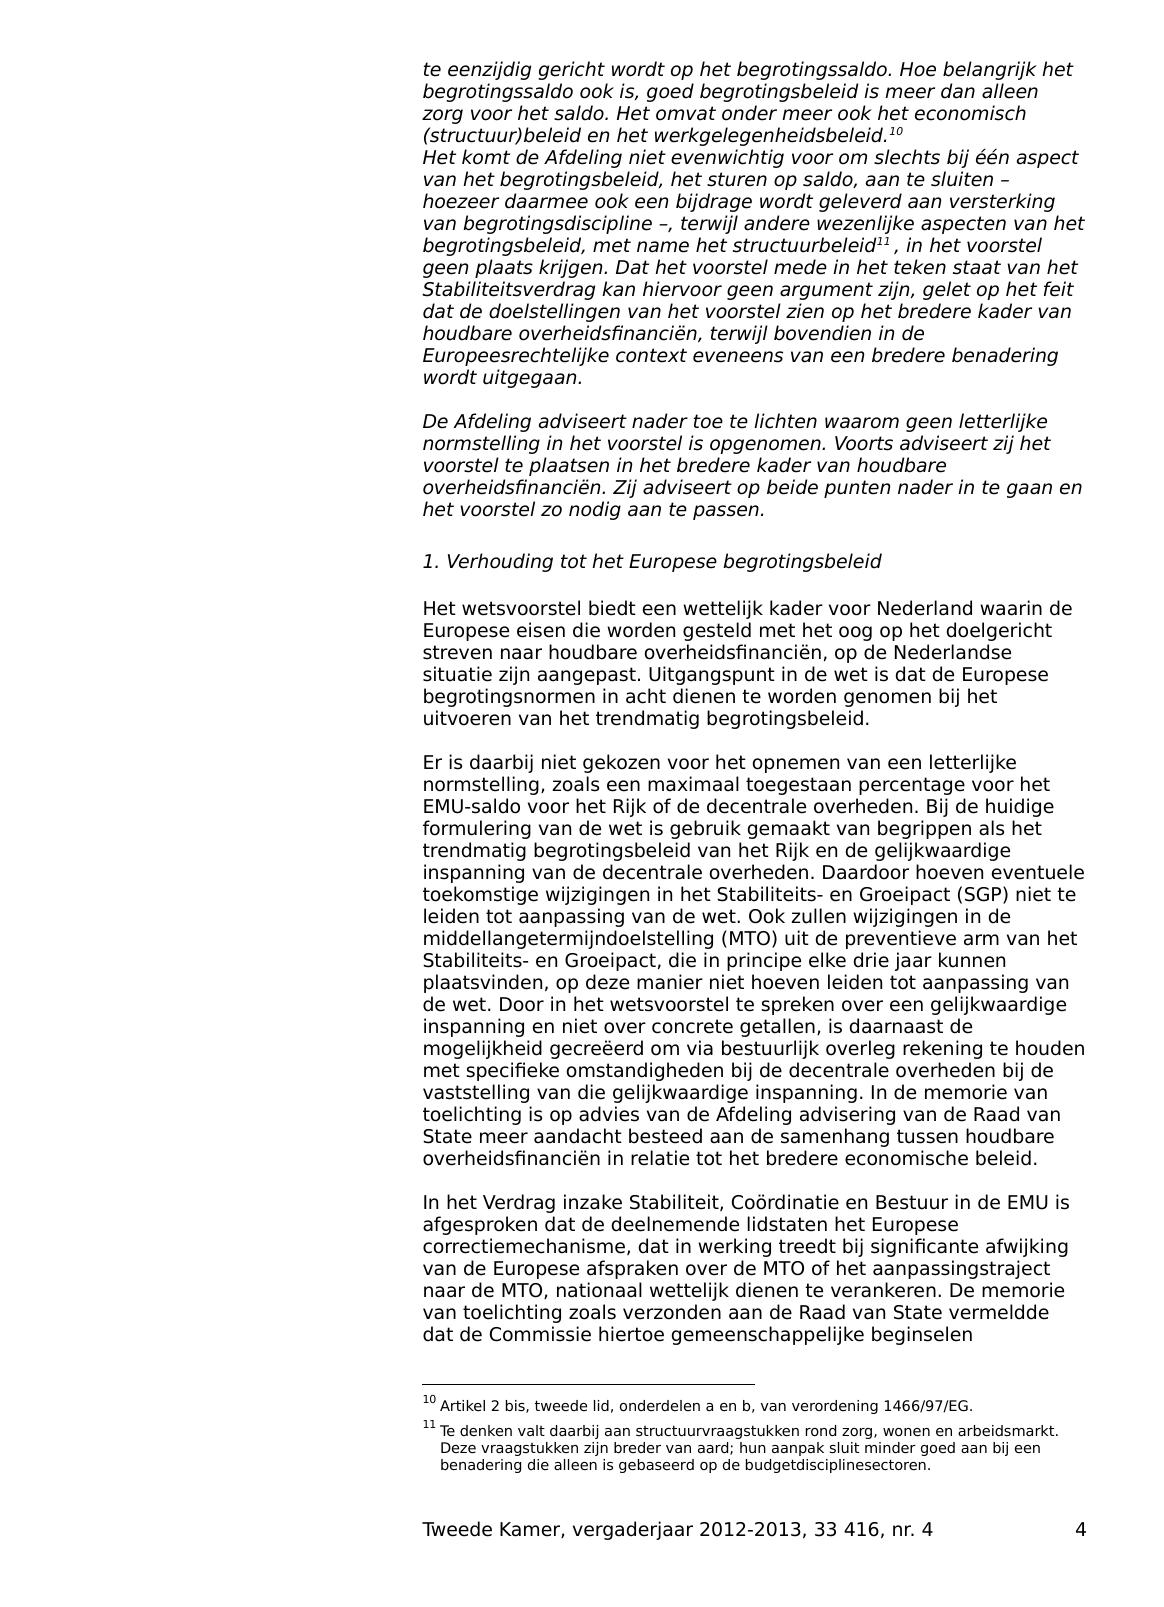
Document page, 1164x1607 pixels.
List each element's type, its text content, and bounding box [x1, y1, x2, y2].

subtitle 1. Verhouding tot het Europese begrotingsbeleid [422, 551, 1087, 573]
text Te denken valt daarbij aan structuurvraagstukken rond zorg, wonen en arbeidsmarkt. Deze vraagstukken zijn breder van aard; hun aanpak sluit minder goed aan bij een benadering die alleen is gebaseerd op de budgetdisciplinesectoren. [422, 1418, 1087, 1474]
text Het komt de Afdeling niet evenwichtig voor om slechts bij één aspect van het begrotingsbeleid, het sturen op saldo, aan te sluiten – hoezeer daarmee ook een bijdrage wordt geleverd aan versterking van begrotingsdiscipline –, terwijl andere wezenlijke aspecten van het begrotingsbeleid, met name het structuurbeleid, in het voorstel geen plaats krijgen. Dat het voorstel mede in het teken staat van het Stabiliteitsverdrag kan hiervoor geen argument zijn, gelet op het feit dat de doelstellingen van het voorstel zien op het bredere kader van houdbare overheidsfinanciën, terwijl bovendien in de Europeesrechtelijke context eveneens van een bredere benadering wordt uitgegaan. [422, 147, 1087, 389]
text Er is daarbij niet gekozen voor het opnemen van een letterlijke normstelling, zoals een maximaal toegestaan percentage voor het EMU-saldo voor het Rijk of de decentrale overheden. Bij de huidige formulering van de wet is gebruik gemaakt van begrippen als het trendmatig begrotingsbeleid van het Rijk en de gelijkwaardige inspanning van de decentrale overheden. Daardoor hoeven eventuele toekomstige wijzigingen in het Stabiliteits- en Groeipact (SGP) niet te leiden tot aanpassing van de wet. Ook zullen wijzigingen in de middellangetermijndoelstelling (MTO) uit de preventieve arm van het Stabiliteits- en Groeipact, die in principe elke drie jaar kunnen plaatsvinden, op deze manier niet hoeven leiden tot aanpassing van de wet. Door in het wetsvoorstel te spreken over een gelijkwaardige inspanning en niet over concrete getallen, is daarnaast de mogelijkheid gecreëerd om via bestuurlijk overleg rekening te houden met specifieke omstandigheden bij de decentrale overheden bij de vaststelling van die gelijkwaardige inspanning. In de memorie van toelichting is op advies van de Afdeling advisering van de Raad van State meer aandacht besteed aan de samenhang tussen houdbare overheidsfinanciën in relatie tot het bredere economische beleid. [422, 752, 1087, 1169]
text te eenzijdig gericht wordt op het begrotingssaldo. Hoe belangrijk het begrotingssaldo ook is, goed begrotingsbeleid is meer dan alleen zorg voor het saldo. Het omvat onder meer ook het economisch (structuur)beleid en het werkgelegenheidsbeleid. [422, 59, 1087, 147]
text In het Verdrag inzake Stabiliteit, Coördinatie en Bestuur in de EMU is afgesproken dat de deelnemende lidstaten het Europese correctiemechanisme, dat in werking treedt bij significante afwijking van de Europese afspraken over de MTO of het aanpassingstraject naar de MTO, nationaal wettelijk dienen te verankeren. De memorie van toelichting zoals verzonden aan de Raad van State vermeldde dat de Commissie hiertoe gemeenschappelijke beginselen [422, 1192, 1087, 1346]
text Artikel 2 bis, tweede lid, onderdelen a en b, van verordening 1466/97/EG. [422, 1393, 1087, 1416]
text Het wetsvoorstel biedt een wettelijk kader voor Nederland waarin de Europese eisen die worden gesteld met het oog op het doelgericht streven naar houdbare overheidsfinanciën, op de Nederlandse situatie zijn aangepast. Uitgangspunt in de wet is dat de Europese begrotingsnormen in acht dienen te worden genomen bij het uitvoeren van het trendmatig begrotingsbeleid. [422, 598, 1087, 730]
text De Afdeling adviseert nader toe te lichten waarom geen letterlijke normstelling in het voorstel is opgenomen. Voorts adviseert zij het voorstel te plaatsen in het bredere kader van houdbare overheidsfinanciën. Zij adviseert op beide punten nader in te gaan en het voorstel zo nodig aan te passen. [422, 411, 1087, 521]
